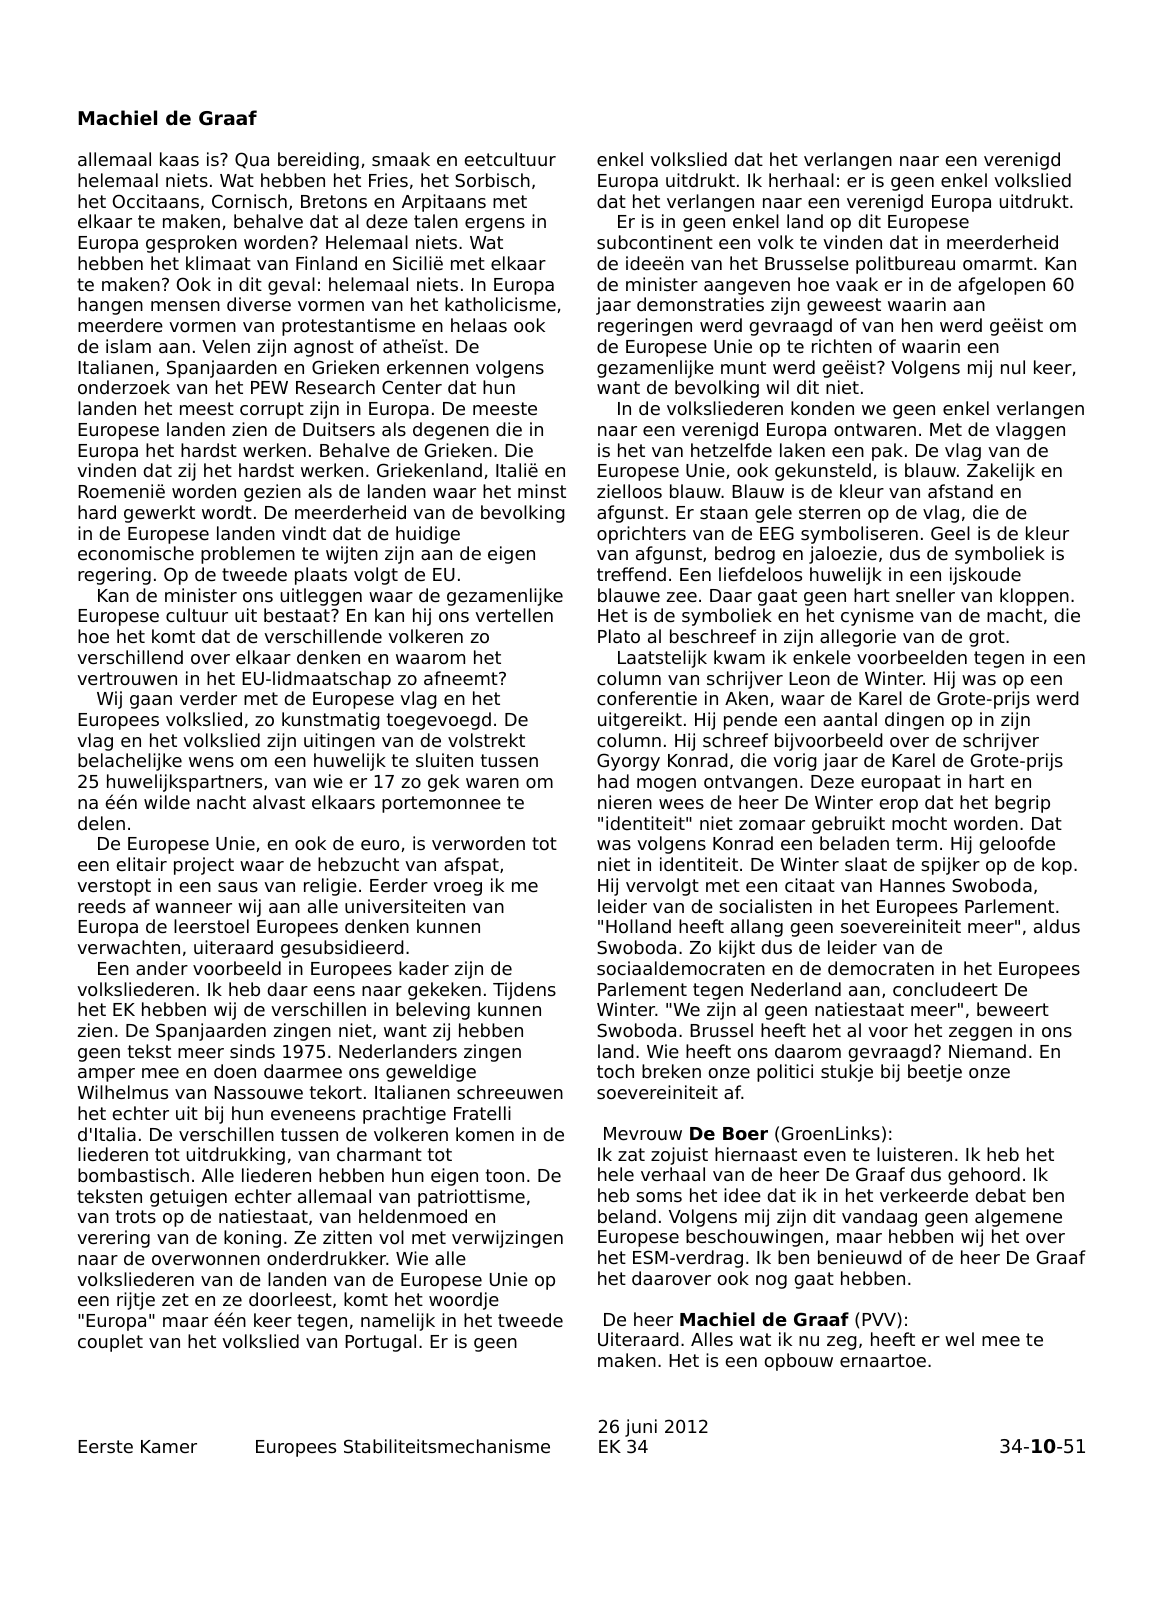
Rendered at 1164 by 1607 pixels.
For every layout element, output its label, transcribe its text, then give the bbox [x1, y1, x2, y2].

text Een ander voorbeeld in Europees kader zijn de volksliederen. Ik heb daar eens naar gekeken. Tijdens het EK hebben wij de verschillen in beleving kunnen zien. De Spanjaarden zingen niet, want zij hebben geen tekst meer sinds 1975. Nederlanders zingen amper mee en doen daarmee ons geweldige Wilhelmus van Nassouwe tekort. Italianen schreeuwen het echter uit bij hun eveneens prachtige Fratelli d'Italia. De verschillen tussen de volkeren komen in de liederen tot uitdrukking, van charmant tot bombastisch. Alle liederen hebben hun eigen toon. De teksten getuigen echter allemaal van patriottisme, van trots op de natiestaat, van heldenmoed en verering van de koning. Ze zitten vol met verwijzingen naar de overwonnen onderdrukker. Wie alle volksliederen van de landen van de Europese Unie op een rijtje zet en ze doorleest, komt het woordje "Europa" maar één keer tegen, namelijk in het tweede couplet van het volkslied van Portugal. Er is geen [77, 959, 567, 1352]
text Kan de minister ons uitleggen waar de gezamenlijke Europese cultuur uit bestaat? En kan hij ons vertellen hoe het komt dat de verschillende volkeren zo verschillend over elkaar denken en waarom het vertrouwen in het EU-lidmaatschap zo afneemt? [77, 586, 567, 689]
text De heer Machiel de Graaf (PVV): [596, 1309, 1087, 1330]
text Er is in geen enkel land op dit Europese subcontinent een volk te vinden dat in meerderheid de ideeën van het Brusselse politbureau omarmt. Kan de minister aangeven hoe vaak er in de afgelopen 60 jaar demonstraties zijn geweest waarin aan regeringen werd gevraagd of van hen werd geëist om de Europese Unie op te richten of waarin een gezamenlijke munt werd geëist? Volgens mij nul keer, want de bevolking wil dit niet. [596, 212, 1087, 399]
text Laatstelijk kwam ik enkele voorbeelden tegen in een column van schrijver Leon de Winter. Hij was op een conferentie in Aken, waar de Karel de Grote-prijs werd uitgereikt. Hij pende een aantal dingen op in zijn column. Hij schreef bijvoorbeeld over de schrijver Gyorgy Konrad, die vorig jaar de Karel de Grote-prijs had mogen ontvangen. Deze europaat in hart en nieren wees de heer De Winter erop dat het begrip "identiteit" niet zomaar gebruikt mocht worden. Dat was volgens Konrad een beladen term. Hij geloofde niet in identiteit. De Winter slaat de spijker op de kop. Hij vervolgt met een citaat van Hannes Swoboda, leider van de socialisten in het Europees Parlement. "Holland heeft allang geen soevereiniteit meer", aldus Swoboda. Zo kijkt dus de leider van de sociaaldemocraten en de democraten in het Europees Parlement tegen Nederland aan, concludeert De Winter. "We zijn al geen natiestaat meer", beweert Swoboda. Brussel heeft het al voor het zeggen in ons land. Wie heeft ons daarom gevraagd? Niemand. En toch breken onze politici stukje bij beetje onze soevereiniteit af. [596, 648, 1087, 1104]
text Ik zat zojuist hiernaast even te luisteren. Ik heb het hele verhaal van de heer De Graaf dus gehoord. Ik heb soms het idee dat ik in het verkeerde debat ben beland. Volgens mij zijn dit vandaag geen algemene Europese beschouwingen, maar hebben wij het over het ESM-verdrag. Ik ben benieuwd of de heer De Graaf het daarover ook nog gaat hebben. [596, 1144, 1087, 1289]
text De Europese Unie, en ook de euro, is verworden tot een elitair project waar de hebzucht van afspat, verstopt in een saus van religie. Eerder vroeg ik me reeds af wanneer wij aan alle universiteiten van Europa de leerstoel Europees denken kunnen verwachten, uiteraard gesubsidieerd. [77, 834, 567, 959]
text allemaal kaas is? Qua bereiding, smaak en eetcultuur helemaal niets. Wat hebben het Fries, het Sorbisch, het Occitaans, Cornisch, Bretons en Arpitaans met elkaar te maken, behalve dat al deze talen ergens in Europa gesproken worden? Helemaal niets. Wat hebben het klimaat van Finland en Sicilië met elkaar te maken? Ook in dit geval: helemaal niets. In Europa hangen mensen diverse vormen van het katholicisme, meerdere vormen van protestantisme en helaas ook de islam aan. Velen zijn agnost of atheïst. De Italianen, Spanjaarden en Grieken erkennen volgens onderzoek van het PEW Research Center dat hun landen het meest corrupt zijn in Europa. De meeste Europese landen zien de Duitsers als degenen die in Europa het hardst werken. Behalve de Grieken. Die vinden dat zij het hardst werken. Griekenland, Italië en Roemenië worden gezien als de landen waar het minst hard gewerkt wordt. De meerderheid van de bevolking in de Europese landen vindt dat de huidige economische problemen te wijten zijn aan de eigen regering. Op de tweede plaats volgt de EU. [77, 150, 567, 586]
text enkel volkslied dat het verlangen naar een verenigd Europa uitdrukt. Ik herhaal: er is geen enkel volkslied dat het verlangen naar een verenigd Europa uitdrukt. [596, 150, 1087, 212]
text Uiteraard. Alles wat ik nu zeg, heeft er wel mee te maken. Het is een opbouw ernaartoe. [596, 1330, 1087, 1372]
text In de volksliederen konden we geen enkel verlangen naar een verenigd Europa ontwaren. Met de vlaggen is het van hetzelfde laken een pak. De vlag van de Europese Unie, ook gekunsteld, is blauw. Zakelijk en zielloos blauw. Blauw is de kleur van afstand en afgunst. Er staan gele sterren op de vlag, die de oprichters van de EEG symboliseren. Geel is de kleur van afgunst, bedrog en jaloezie, dus de symboliek is treffend. Een liefdeloos huwelijk in een ijskoude blauwe zee. Daar gaat geen hart sneller van kloppen. Het is de symboliek en het cynisme van de macht, die Plato al beschreef in zijn allegorie van de grot. [596, 399, 1087, 648]
text Mevrouw De Boer (GroenLinks): [596, 1124, 1087, 1144]
text Wij gaan verder met de Europese vlag en het Europees volkslied, zo kunstmatig toegevoegd. De vlag en het volkslied zijn uitingen van de volstrekt belachelijke wens om een huwelijk te sluiten tussen 25 huwelijkspartners, van wie er 17 zo gek waren om na één wilde nacht alvast elkaars portemonnee te delen. [77, 689, 567, 834]
